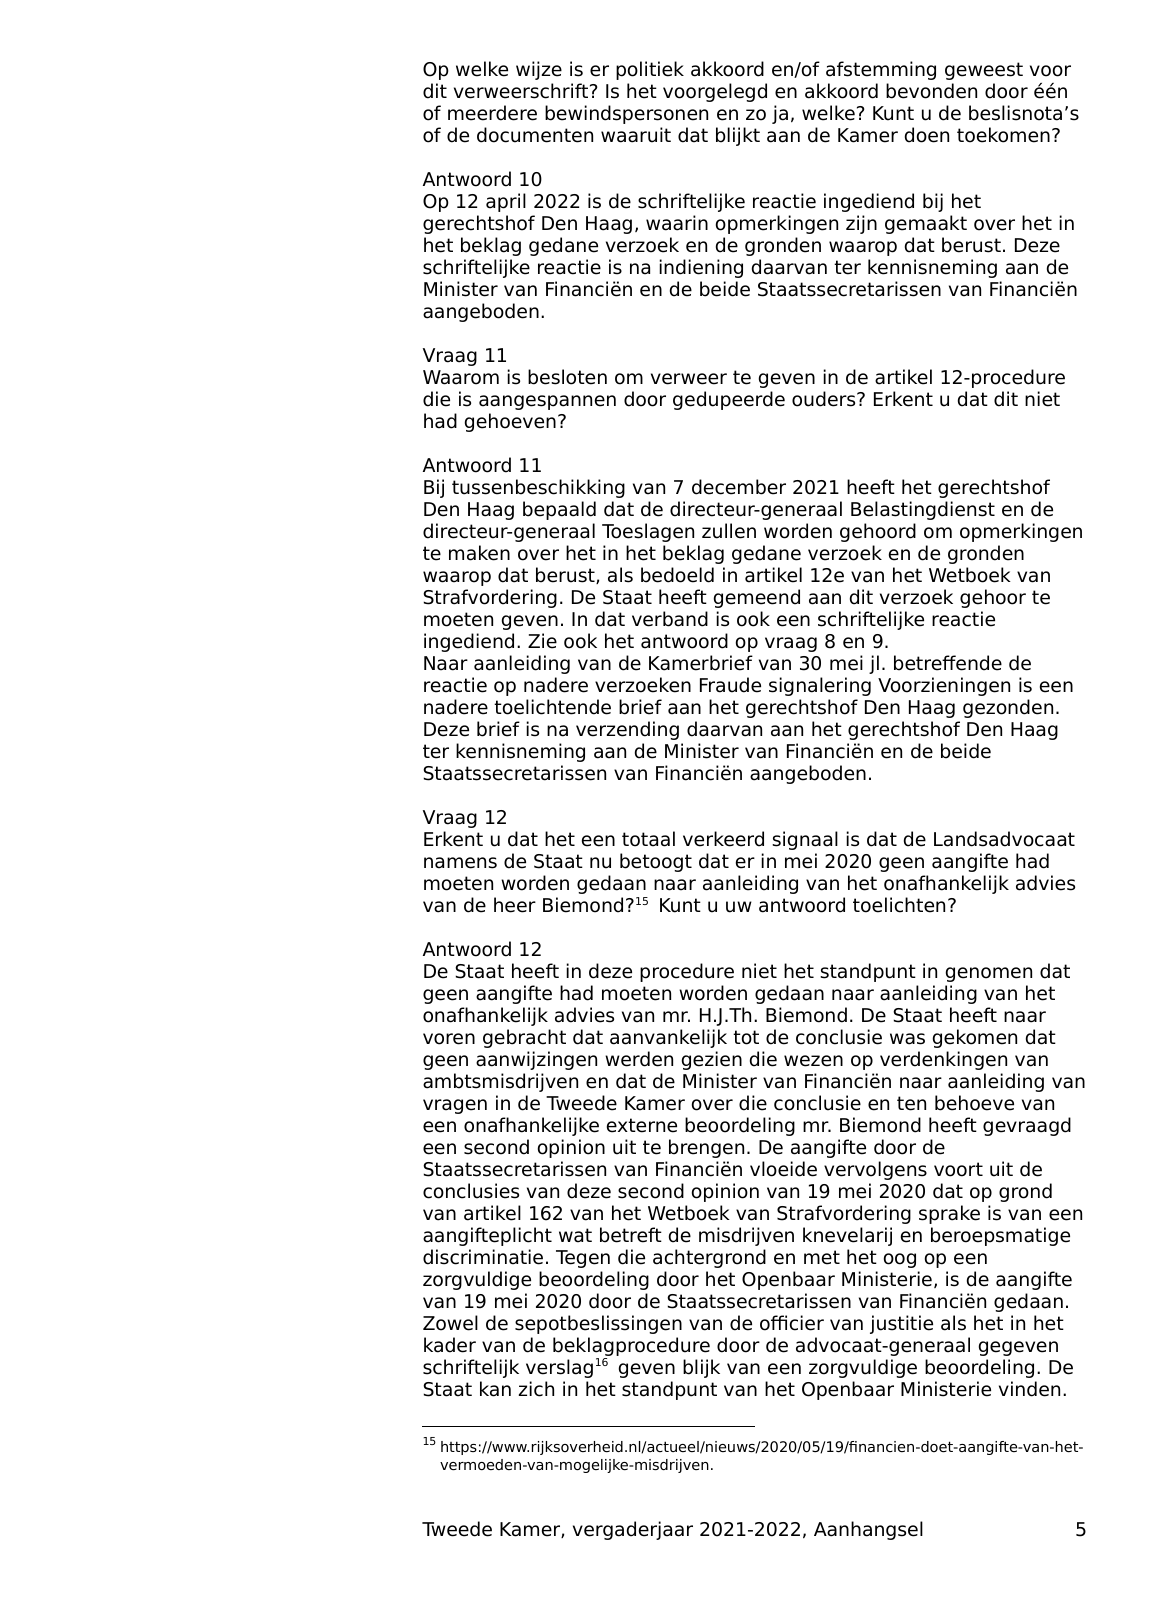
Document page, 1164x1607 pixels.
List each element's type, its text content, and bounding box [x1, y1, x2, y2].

text Vraag 11 [422, 345, 1087, 367]
text https://www.rijksoverheid.nl/actueel/nieuws/2020/05/19/financien-doet-aangifte-van-het-vermoeden-van-mogelijke-misdrijven. [422, 1435, 1087, 1474]
text Bij tussenbeschikking van 7 december 2021 heeft het gerechtshof Den Haag bepaald dat de directeur-generaal Belastingdienst en de directeur-generaal Toeslagen zullen worden gehoord om opmerkingen te maken over het in het beklag gedane verzoek en de gronden waarop dat berust, als bedoeld in artikel 12e van het Wetboek van Strafvordering. De Staat heeft gemeend aan dit verzoek gehoor te moeten geven. In dat verband is ook een schriftelijke reactie ingediend. Zie ook het antwoord op vraag 8 en 9. [422, 477, 1087, 653]
text Vraag 12 [422, 807, 1087, 829]
text De Staat heeft in deze procedure niet het standpunt in genomen dat geen aangifte had moeten worden gedaan naar aanleiding van het onafhankelijk advies van mr. H.J.Th. Biemond. De Staat heeft naar voren gebracht dat aanvankelijk tot de conclusie was gekomen dat geen aanwijzingen werden gezien die wezen op verdenkingen van ambtsmisdrijven en dat de Minister van Financiën naar aanleiding van vragen in de Tweede Kamer over die conclusie en ten behoeve van een onafhankelijke externe beoordeling mr. Biemond heeft gevraagd een second opinion uit te brengen. De aangifte door de Staatssecretarissen van Financiën vloeide vervolgens voort uit de conclusies van deze second opinion van 19 mei 2020 dat op grond van artikel 162 van het Wetboek van Strafvordering sprake is van een aangifteplicht wat betreft de misdrijven knevelarij en beroepsmatige discriminatie. Tegen die achtergrond en met het oog op een zorgvuldige beoordeling door het Openbaar Ministerie, is de aangifte van 19 mei 2020 door de Staatssecretarissen van Financiën gedaan. Zowel de sepotbeslissingen van de officier van justitie als het in het kader van de beklagprocedure door de advocaat-generaal gegeven schriftelijk verslag geven blijk van een zorgvuldige beoordeling. De Staat kan zich in het standpunt van het Openbaar Ministerie vinden. [422, 961, 1087, 1401]
text Waarom is besloten om verweer te geven in de artikel 12-procedure die is aangespannen door gedupeerde ouders? Erkent u dat dit niet had gehoeven? [422, 367, 1087, 433]
text Antwoord 10 [422, 169, 1087, 191]
text Antwoord 12 [422, 939, 1087, 961]
text Op 12 april 2022 is de schriftelijke reactie ingediend bij het gerechtshof Den Haag, waarin opmerkingen zijn gemaakt over het in het beklag gedane verzoek en de gronden waarop dat berust. Deze schriftelijke reactie is na indiening daarvan ter kennisneming aan de Minister van Financiën en de beide Staatssecretarissen van Financiën aangeboden. [422, 191, 1087, 323]
text Naar aanleiding van de Kamerbrief van 30 mei jl. betreffende de reactie op nadere verzoeken Fraude signalering Voorzieningen is een nadere toelichtende brief aan het gerechtshof Den Haag gezonden. Deze brief is na verzending daarvan aan het gerechtshof Den Haag ter kennisneming aan de Minister van Financiën en de beide Staatssecretarissen van Financiën aangeboden. [422, 653, 1087, 785]
text Op welke wijze is er politiek akkoord en/of afstemming geweest voor dit verweerschrift? Is het voorgelegd en akkoord bevonden door één of meerdere bewindspersonen en zo ja, welke? Kunt u de beslisnota’s of de documenten waaruit dat blijkt aan de Kamer doen toekomen? [422, 59, 1087, 147]
text Antwoord 11 [422, 455, 1087, 477]
text Erkent u dat het een totaal verkeerd signaal is dat de Landsadvocaat namens de Staat nu betoogt dat er in mei 2020 geen aangifte had moeten worden gedaan naar aanleiding van het onafhankelijk advies van de heer Biemond? Kunt u uw antwoord toelichten? [422, 829, 1087, 917]
